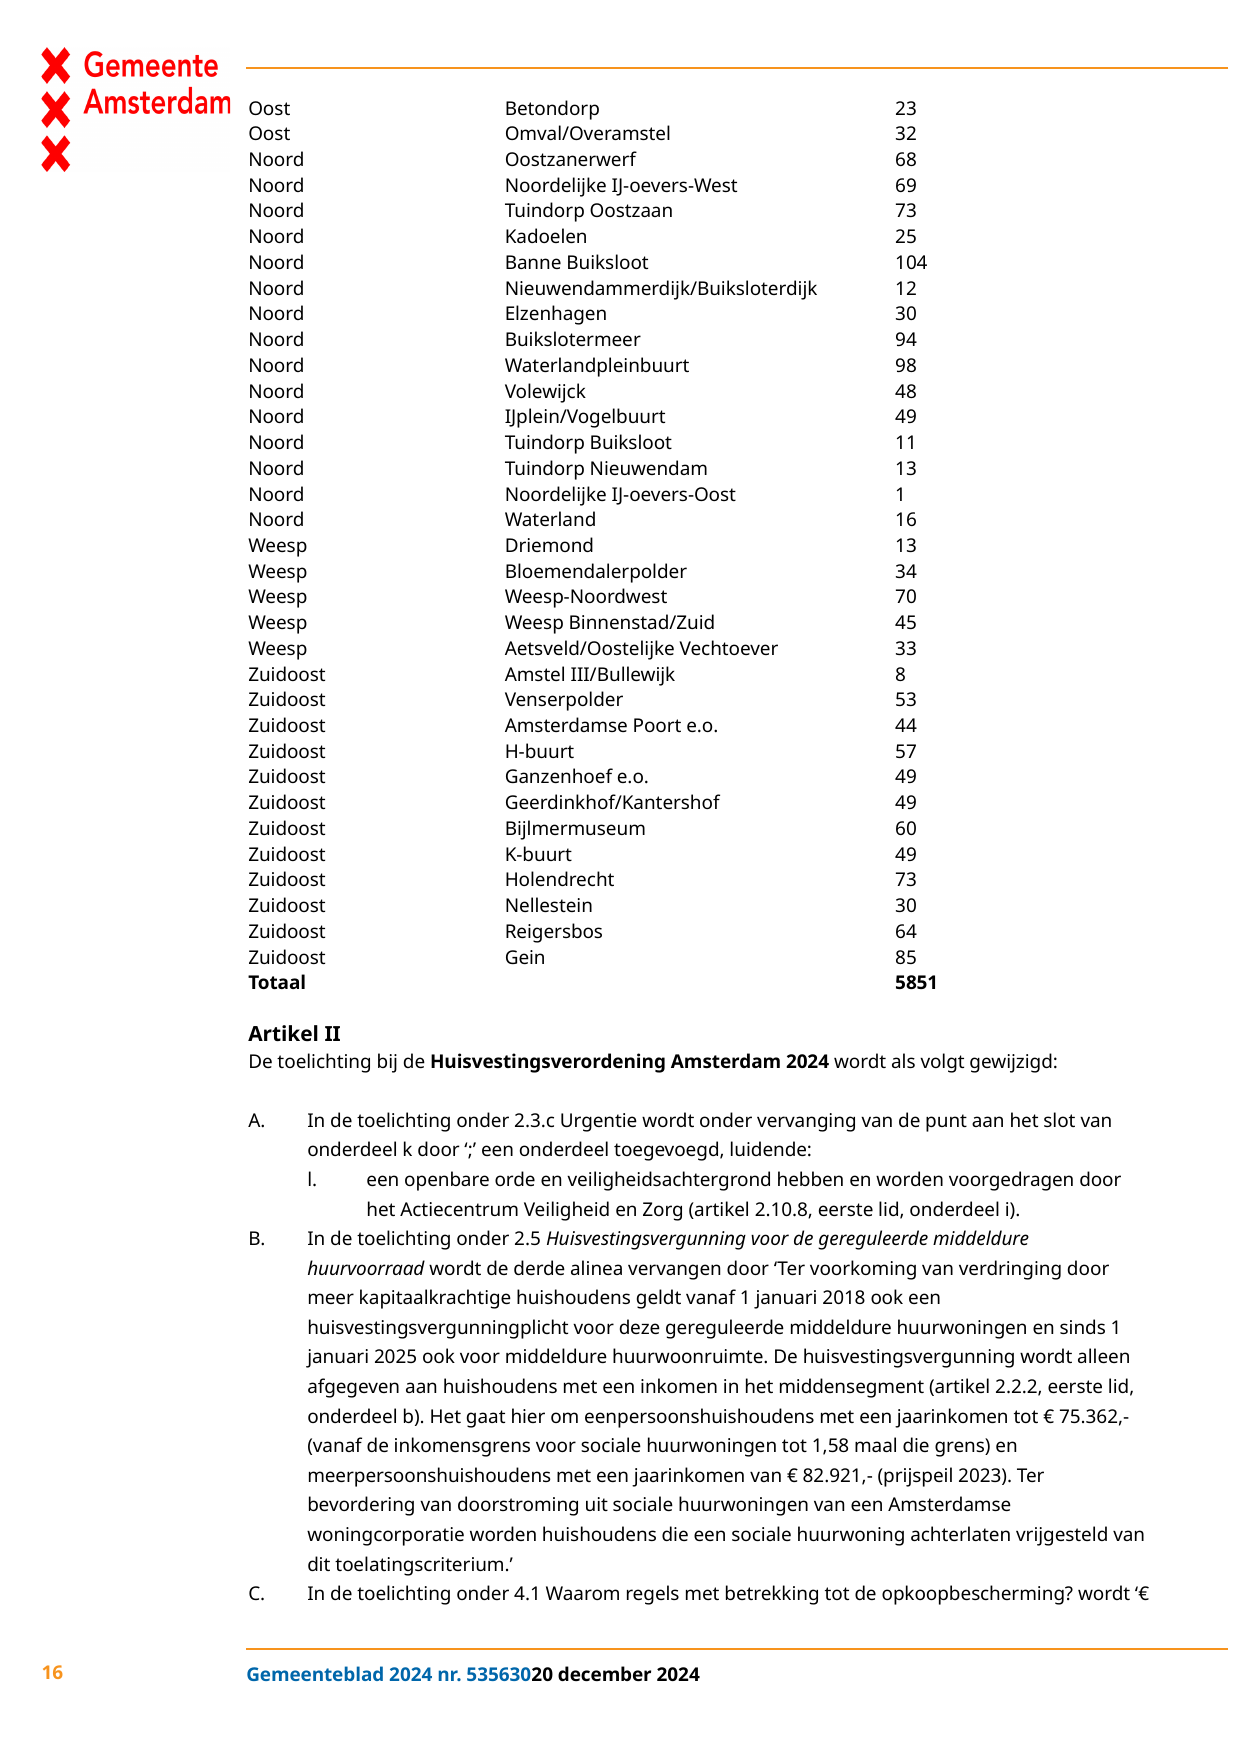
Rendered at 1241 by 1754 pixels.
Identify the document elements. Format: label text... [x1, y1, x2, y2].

table_cell 16 [895, 506, 1152, 532]
table_cell 48 [895, 378, 1152, 403]
table_cell 73 [895, 867, 1152, 892]
table_cell Noordelijke IJ-oevers-West [505, 172, 895, 198]
table_cell K-buurt [505, 841, 895, 867]
table_cell Oost [248, 95, 504, 121]
table_cell Venserpolder [505, 687, 895, 712]
table_cell Kadoelen [505, 224, 895, 249]
table_cell 5851 [895, 970, 1152, 995]
table_cell Zuidoost [248, 867, 504, 892]
table_cell 30 [895, 893, 1152, 918]
list een openbare orde en veiligheidsachtergrond hebben en worden voorgedragen door het Actiecentrum Veiligheid en Zorg (artikel 2.10.8, eerste lid, onderdeel i). [307, 1166, 1152, 1221]
table_cell 49 [895, 404, 1152, 429]
table_cell Weesp [248, 558, 504, 584]
table_cell 34 [895, 558, 1152, 584]
table_cell Noord [248, 146, 504, 172]
table_cell Bijlmermuseum [505, 815, 895, 841]
table_cell Zuidoost [248, 790, 504, 815]
table_cell Driemond [505, 532, 895, 558]
table_cell 12 [895, 275, 1152, 301]
table_cell Elzenhagen [505, 301, 895, 326]
table_cell Noord [248, 301, 504, 326]
table_cell Aetsveld/Oostelijke Vechtoever [505, 635, 895, 661]
table_cell Zuidoost [248, 893, 504, 918]
table_cell Amsterdamse Poort e.o. [505, 712, 895, 738]
table_cell Zuidoost [248, 841, 504, 867]
table_cell Zuidoost [248, 738, 504, 764]
table_cell Omval/Overamstel [505, 121, 895, 146]
table_cell 49 [895, 790, 1152, 815]
table_cell Noord [248, 455, 504, 481]
table_cell Buikslotermeer [505, 326, 895, 352]
table_cell 23 [895, 95, 1152, 121]
table_cell Noord [248, 224, 504, 249]
table_cell 69 [895, 172, 1152, 198]
table_cell Totaal [248, 970, 504, 995]
table_cell 68 [895, 146, 1152, 172]
table_cell Noord [248, 352, 504, 378]
table_cell Geerdinkhof/Kantershof [505, 790, 895, 815]
table_cell Nieuwendammerdijk/Buiksloterdijk [505, 275, 895, 301]
table_cell Zuidoost [248, 918, 504, 944]
table_cell 49 [895, 764, 1152, 789]
table_cell IJplein/Vogelbuurt [505, 404, 895, 429]
table_cell 32 [895, 121, 1152, 146]
text Artikel II [248, 1019, 1152, 1048]
table_cell 1 [895, 481, 1152, 506]
table_cell Tuindorp Oostzaan [505, 198, 895, 223]
table_cell Tuindorp Nieuwendam [505, 455, 895, 481]
table_cell Weesp [248, 635, 504, 661]
table_cell 25 [895, 224, 1152, 249]
table_cell Noord [248, 378, 504, 403]
table_cell Noord [248, 198, 504, 223]
table_cell [505, 970, 895, 995]
table_cell 104 [895, 249, 1152, 275]
table_cell Bloemendalerpolder [505, 558, 895, 584]
table_cell Waterlandpleinbuurt [505, 352, 895, 378]
table_cell 49 [895, 841, 1152, 867]
table_cell 57 [895, 738, 1152, 764]
table_cell 60 [895, 815, 1152, 841]
table_cell Weesp [248, 532, 504, 558]
table_cell Banne Buiksloot [505, 249, 895, 275]
table_cell Amstel III/Bullewijk [505, 661, 895, 687]
table_cell Holendrecht [505, 867, 895, 892]
table_cell 85 [895, 944, 1152, 969]
table_cell 98 [895, 352, 1152, 378]
table_cell 8 [895, 661, 1152, 687]
table_cell Noord [248, 404, 504, 429]
table_cell 53 [895, 687, 1152, 712]
table_cell 94 [895, 326, 1152, 352]
table_cell Ganzenhoef e.o. [505, 764, 895, 789]
table_cell Noordelijke IJ-oevers-Oost [505, 481, 895, 506]
list In de toelichting onder 2.3.c Urgentie wordt onder vervanging van de punt aan het slot van onderdeel k door ‘;’ een onderdeel toegevoegd, luidende: [248, 1107, 1152, 1162]
table_cell Oostzanerwerf [505, 146, 895, 172]
table_cell Zuidoost [248, 712, 504, 738]
table_cell Noord [248, 506, 504, 532]
table_cell Noord [248, 481, 504, 506]
table_cell 11 [895, 429, 1152, 455]
table_cell Weesp-Noordwest [505, 584, 895, 609]
table_cell Zuidoost [248, 944, 504, 969]
list In de toelichting onder 4.1 Waarom regels met betrekking tot de opkoopbescherming? wordt ‘€ [248, 1580, 1152, 1606]
table_cell 45 [895, 609, 1152, 635]
table_cell Tuindorp Buiksloot [505, 429, 895, 455]
list In de toelichting onder 2.5 Huisvestingsvergunning voor de gereguleerde middeldure huurvoorraad wordt de derde alinea vervangen door ‘Ter voorkoming van verdringing door meer kapitaalkrachtige huishoudens geldt vanaf 1 januari 2018 ook een huisvestingsvergunningplicht voor deze gereguleerde middeldure huurwoningen en sinds 1 januari 2025 ook voor middeldure huurwoonruimte. De huisvestingsvergunning wordt alleen afgegeven aan huishoudens met een inkomen in het middensegment (artikel 2.2.2, eerste lid, onderdeel b). Het gaat hier om eenpersoonshuishoudens met een jaarinkomen tot € 75.362,- (vanaf de inkomensgrens voor sociale huurwoningen tot 1,58 maal die grens) en meerpersoonshuishoudens met een jaarinkomen van € 82.921,- (prijspeil 2023). Ter bevordering van doorstroming uit sociale huurwoningen van een Amsterdamse woningcorporatie worden huishoudens die een sociale huurwoning achterlaten vrijgesteld van dit toelatingscriterium.’ [248, 1225, 1152, 1576]
table_cell Zuidoost [248, 661, 504, 687]
table_cell Noord [248, 326, 504, 352]
table_cell 13 [895, 532, 1152, 558]
table_cell 30 [895, 301, 1152, 326]
table_cell Zuidoost [248, 687, 504, 712]
table_cell Noord [248, 429, 504, 455]
table_cell 64 [895, 918, 1152, 944]
table_cell Zuidoost [248, 815, 504, 841]
table_cell Noord [248, 172, 504, 198]
table_cell Betondorp [505, 95, 895, 121]
table_cell Nellestein [505, 893, 895, 918]
table_cell Weesp Binnenstad/Zuid [505, 609, 895, 635]
table_cell Waterland [505, 506, 895, 532]
table_cell Noord [248, 275, 504, 301]
table_cell 33 [895, 635, 1152, 661]
text De toelichting bij de Huisvestingsverordening Amsterdam 2024 wordt als volgt gewijzigd: [248, 1048, 1152, 1073]
table_cell Weesp [248, 609, 504, 635]
table_cell Noord [248, 249, 504, 275]
table_cell Weesp [248, 584, 504, 609]
table_cell Reigersbos [505, 918, 895, 944]
table_cell 13 [895, 455, 1152, 481]
table_cell Zuidoost [248, 764, 504, 789]
table_cell Volewijck [505, 378, 895, 403]
table_cell Gein [505, 944, 895, 969]
table_cell 44 [895, 712, 1152, 738]
table_cell 70 [895, 584, 1152, 609]
table_cell Oost [248, 121, 504, 146]
table_cell H-buurt [505, 738, 895, 764]
picture [41, 47, 231, 172]
table_cell 73 [895, 198, 1152, 223]
